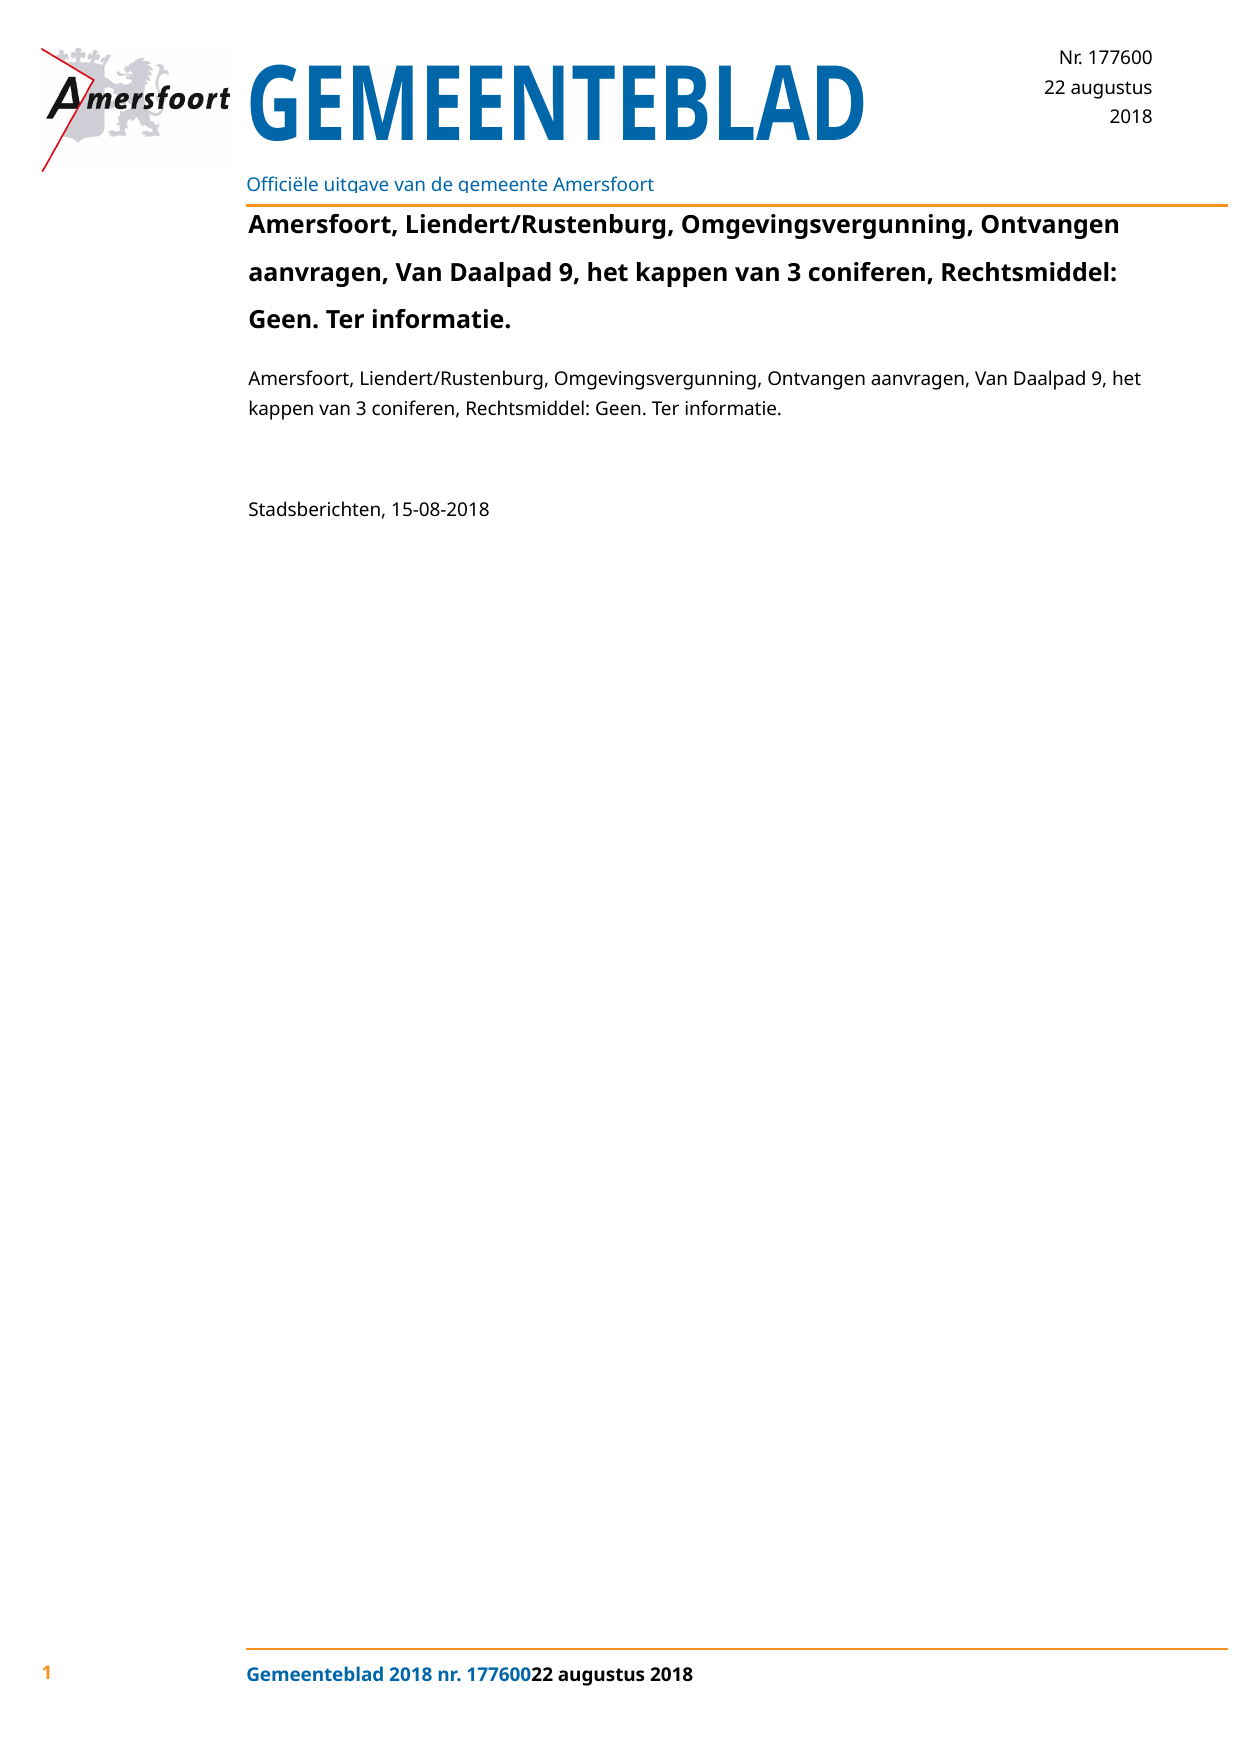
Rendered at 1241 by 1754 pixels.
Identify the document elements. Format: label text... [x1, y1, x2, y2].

text Stadsberichten, 15-08-2018 [248, 496, 1152, 522]
text Amersfoort, Liendert/Rustenburg, Omgevingsvergunning, Ontvangen aanvragen, Van Daalpad 9, het kappen van 3 coniferen, Rechtsmiddel: Geen. Ter informatie. [248, 366, 1152, 421]
picture [41, 47, 231, 172]
text Amersfoort, Liendert/Rustenburg, Omgevingsvergunning, Ontvangen aanvragen, Van Daalpad 9, het kappen van 3 coniferen, Rechtsmiddel: Geen. Ter informatie. [248, 207, 1152, 336]
